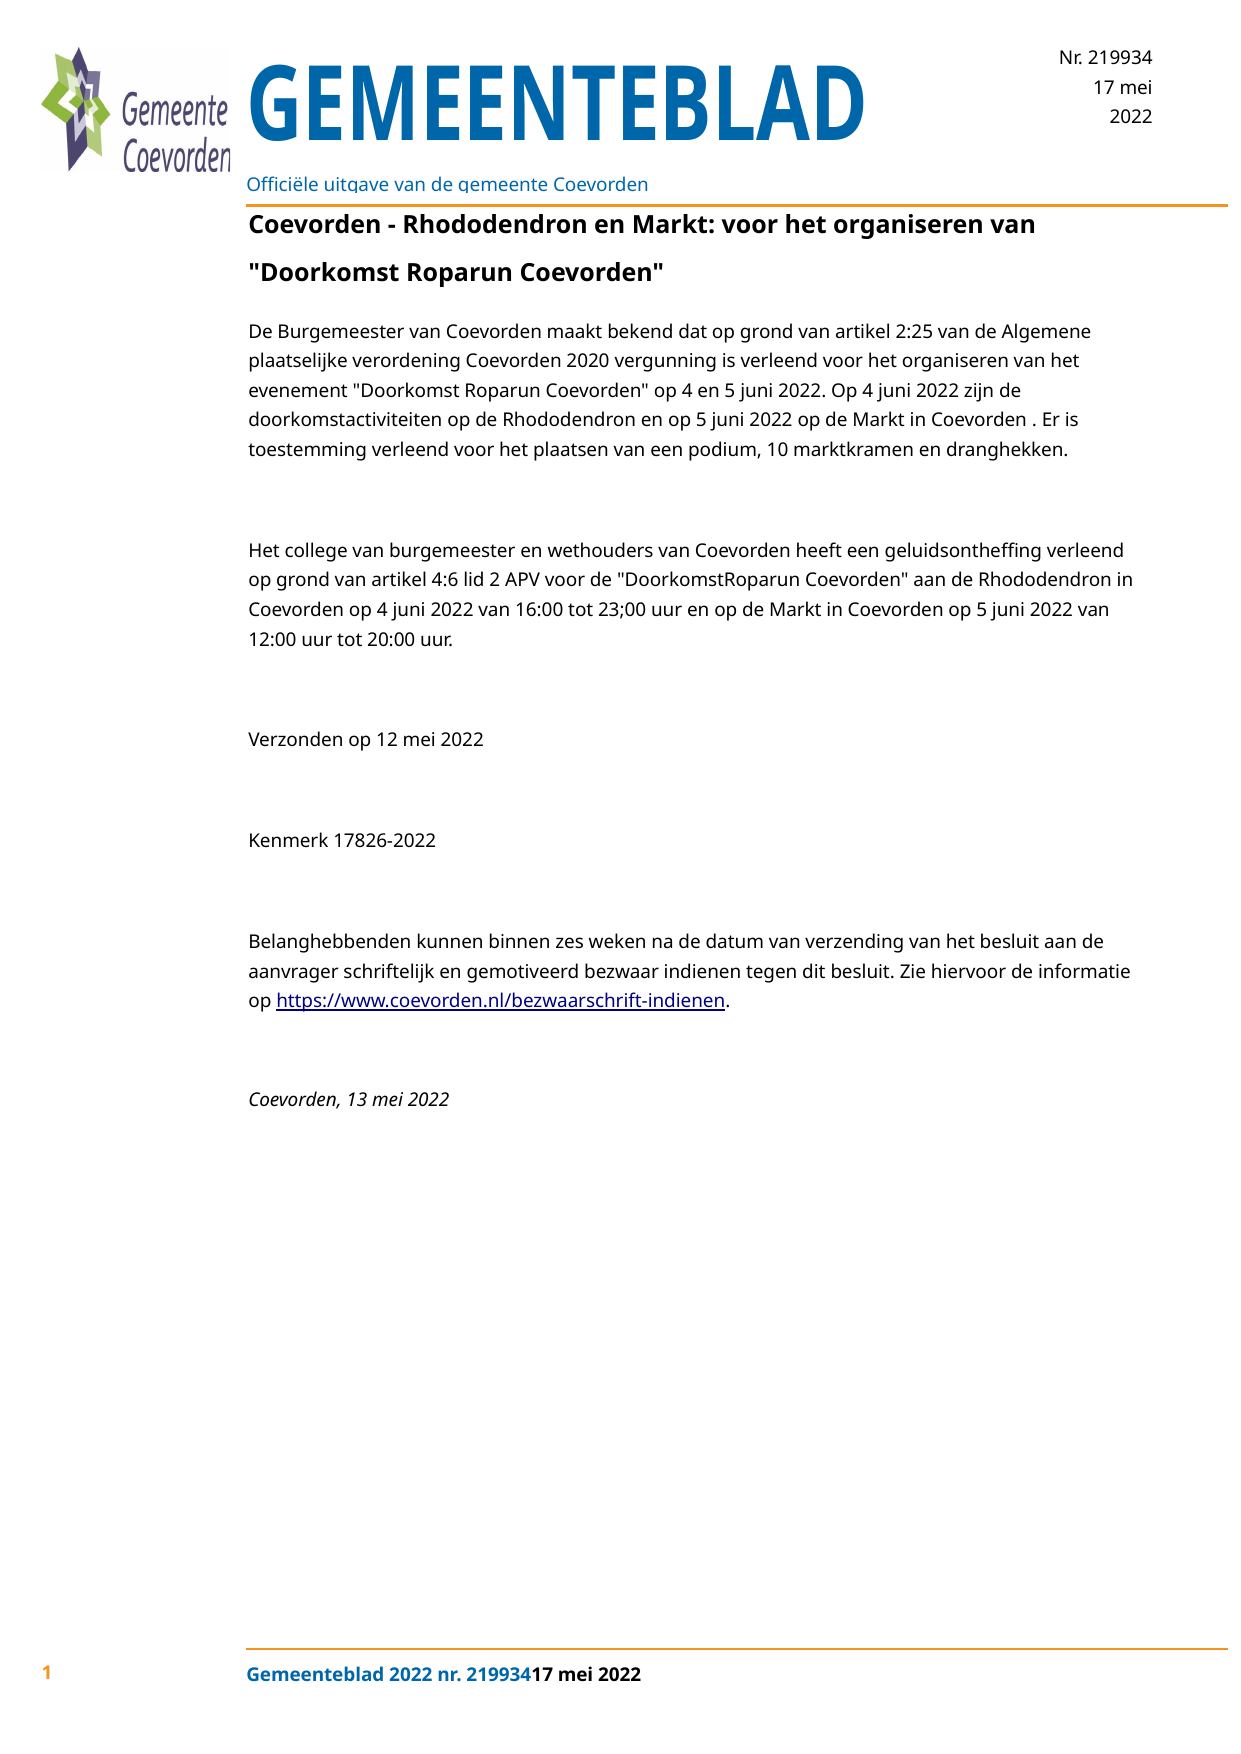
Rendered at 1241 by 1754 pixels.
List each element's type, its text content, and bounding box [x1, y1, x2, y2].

picture [41, 47, 231, 172]
text Coevorden - Rhododendron en Markt: voor het organiseren van "Doorkomst Roparun Coevorden" [248, 207, 1152, 288]
text Kenmerk 17826-2022 [248, 827, 1152, 853]
text De Burgemeester van Coevorden maakt bekend dat op grond van artikel 2:25 van de Algemene plaatselijke verordening Coevorden 2020 vergunning is verleend voor het organiseren van het evenement "Doorkomst Roparun Coevorden" op 4 en 5 juni 2022. Op 4 juni 2022 zijn de doorkomstactiviteiten op de Rhododendron en op 5 juni 2022 op de Markt in Coevorden . Er is toestemming verleend voor het plaatsen van een podium, 10 marktkramen en dranghekken. [248, 318, 1152, 462]
text Belanghebbenden kunnen binnen zes weken na de datum van verzending van het besluit aan de aanvrager schriftelijk en gemotiveerd bezwaar indienen tegen dit besluit. Zie hiervoor de informatie op https://www.coevorden.nl/bezwaarschrift-indienen. [248, 928, 1152, 1013]
text Verzonden op 12 mei 2022 [248, 727, 1152, 752]
text Coevorden, 13 mei 2022 [248, 1086, 1152, 1111]
text Het college van burgemeester en wethouders van Coevorden heeft een geluidsontheffing verleend op grond van artikel 4:6 lid 2 APV voor de "DoorkomstRoparun Coevorden" aan de Rhododendron in Coevorden op 4 juni 2022 van 16:00 tot 23;00 uur en op de Markt in Coevorden op 5 juni 2022 van 12:00 uur tot 20:00 uur. [248, 537, 1152, 652]
